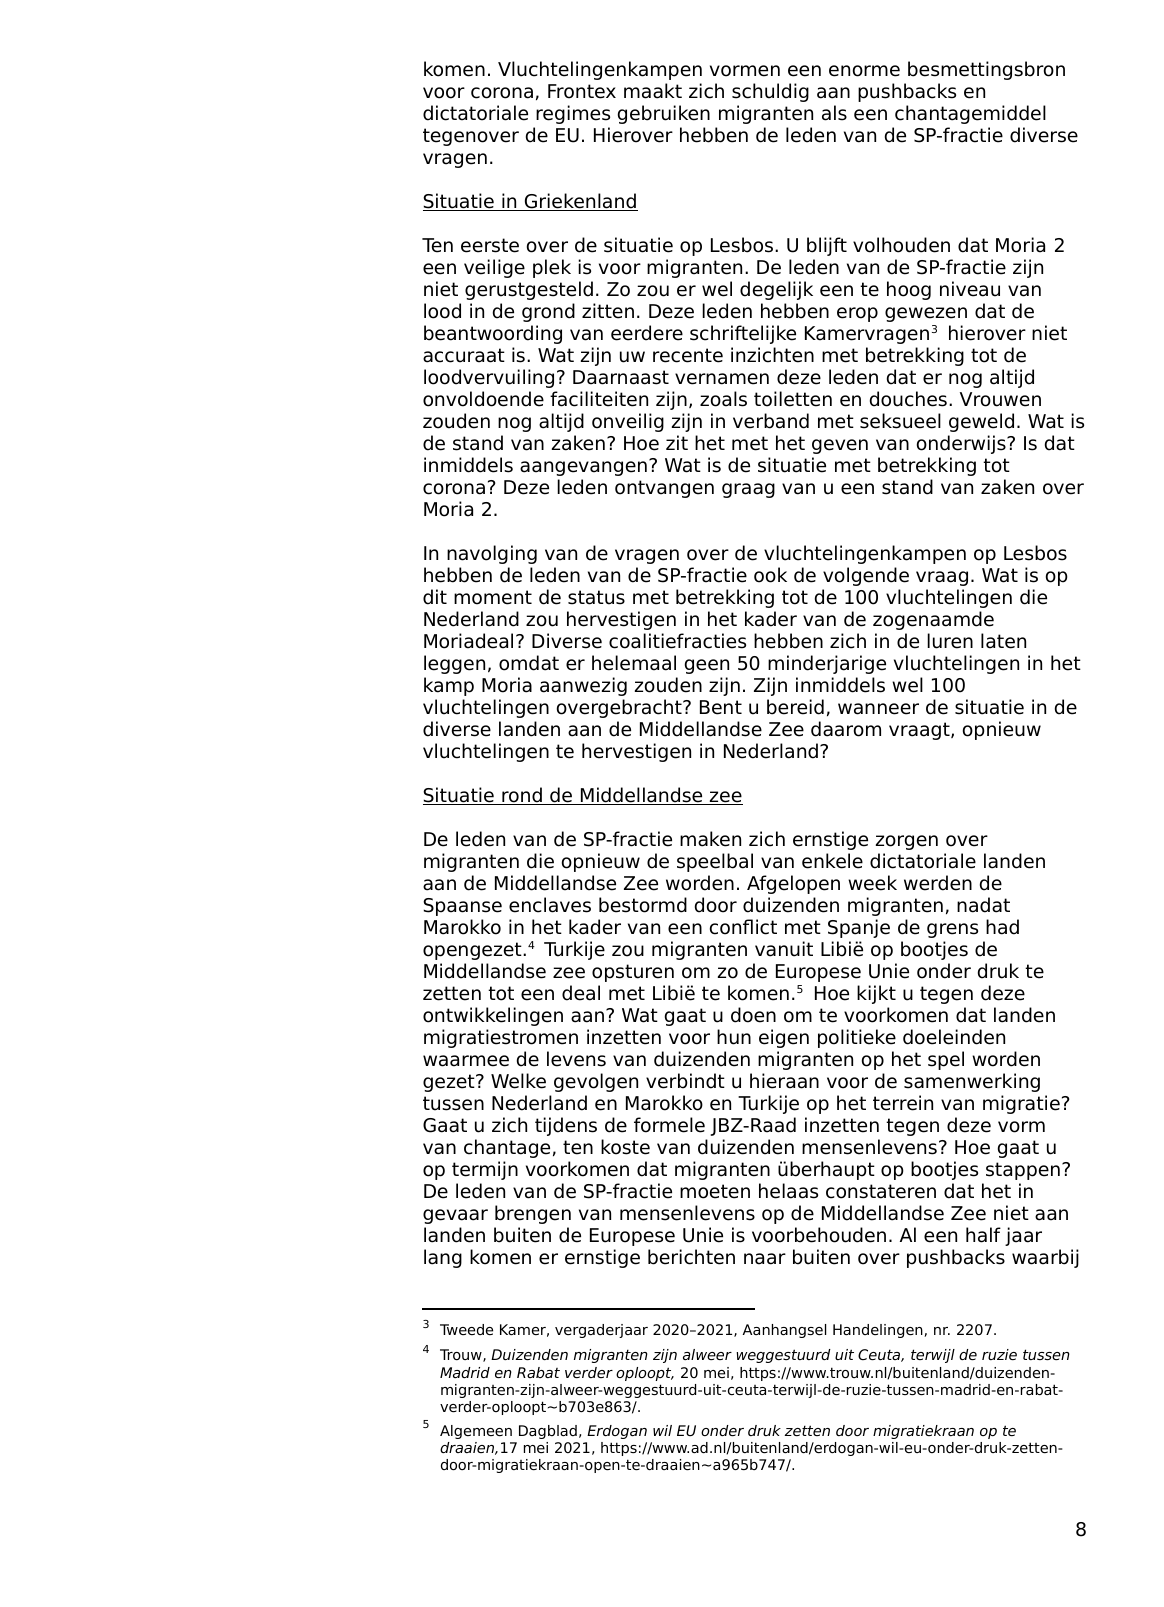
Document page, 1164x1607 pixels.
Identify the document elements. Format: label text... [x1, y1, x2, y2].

text komen. Vluchtelingenkampen vormen een enorme besmettingsbron voor corona, Frontex maakt zich schuldig aan pushbacks en dictatoriale regimes gebruiken migranten als een chantagemiddel tegenover de EU. Hierover hebben de leden van de SP-fractie diverse vragen. [422, 59, 1087, 169]
text Tweede Kamer, vergaderjaar 2020–2021, Aanhangsel Handelingen, nr. 2207. [422, 1318, 1087, 1340]
subtitle Situatie in Griekenland [422, 191, 1087, 213]
text Ten eerste over de situatie op Lesbos. U blijft volhouden dat Moria 2 een veilige plek is voor migranten. De leden van de SP-fractie zijn niet gerustgesteld. Zo zou er wel degelijk een te hoog niveau van lood in de grond zitten. Deze leden hebben erop gewezen dat de beantwoording van eerdere schriftelijke Kamervragen hierover niet accuraat is. Wat zijn uw recente inzichten met betrekking tot de loodvervuiling? Daarnaast vernamen deze leden dat er nog altijd onvoldoende faciliteiten zijn, zoals toiletten en douches. Vrouwen zouden nog altijd onveilig zijn in verband met seksueel geweld. Wat is de stand van zaken? Hoe zit het met het geven van onderwijs? Is dat inmiddels aangevangen? Wat is de situatie met betrekking tot corona? Deze leden ontvangen graag van u een stand van zaken over Moria 2. [422, 235, 1087, 521]
text Algemeen Dagblad, Erdogan wil EU onder druk zetten door migratiekraan op te draaien,17 mei 2021, https://www.ad.nl/buitenland/erdogan-wil-eu-onder-druk-zetten-door-migratiekraan-open-te-draaien~a965b747/. [422, 1418, 1087, 1474]
text Trouw, Duizenden migranten zijn alweer weggestuurd uit Ceuta, terwijl de ruzie tussen Madrid en Rabat verder oploopt, 20 mei, https://www.trouw.nl/buitenland/duizenden-migranten-zijn-alweer-weggestuurd-uit-ceuta-terwijl-de-ruzie-tussen-madrid-en-rabat-verder-oploopt~b703e863/. [422, 1343, 1087, 1416]
text De leden van de SP-fractie maken zich ernstige zorgen over migranten die opnieuw de speelbal van enkele dictatoriale landen aan de Middellandse Zee worden. Afgelopen week werden de Spaanse enclaves bestormd door duizenden migranten, nadat Marokko in het kader van een conflict met Spanje de grens had opengezet. Turkije zou migranten vanuit Libië op bootjes de Middellandse zee opsturen om zo de Europese Unie onder druk te zetten tot een deal met Libië te komen. Hoe kijkt u tegen deze ontwikkelingen aan? Wat gaat u doen om te voorkomen dat landen migratiestromen inzetten voor hun eigen politieke doeleinden waarmee de levens van duizenden migranten op het spel worden gezet? Welke gevolgen verbindt u hieraan voor de samenwerking tussen Nederland en Marokko en Turkije op het terrein van migratie? Gaat u zich tijdens de formele JBZ-Raad inzetten tegen deze vorm van chantage, ten koste van duizenden mensenlevens? Hoe gaat u op termijn voorkomen dat migranten überhaupt op bootjes stappen? De leden van de SP-fractie moeten helaas constateren dat het in gevaar brengen van mensenlevens op de Middellandse Zee niet aan landen buiten de Europese Unie is voorbehouden. Al een half jaar lang komen er ernstige berichten naar buiten over pushbacks waarbij [422, 829, 1087, 1269]
text In navolging van de vragen over de vluchtelingenkampen op Lesbos hebben de leden van de SP-fractie ook de volgende vraag. Wat is op dit moment de status met betrekking tot de 100 vluchtelingen die Nederland zou hervestigen in het kader van de zogenaamde Moriadeal? Diverse coalitiefracties hebben zich in de luren laten leggen, omdat er helemaal geen 50 minderjarige vluchtelingen in het kamp Moria aanwezig zouden zijn. Zijn inmiddels wel 100 vluchtelingen overgebracht? Bent u bereid, wanneer de situatie in de diverse landen aan de Middellandse Zee daarom vraagt, opnieuw vluchtelingen te hervestigen in Nederland? [422, 543, 1087, 763]
subtitle Situatie rond de Middellandse zee [422, 785, 1087, 807]
